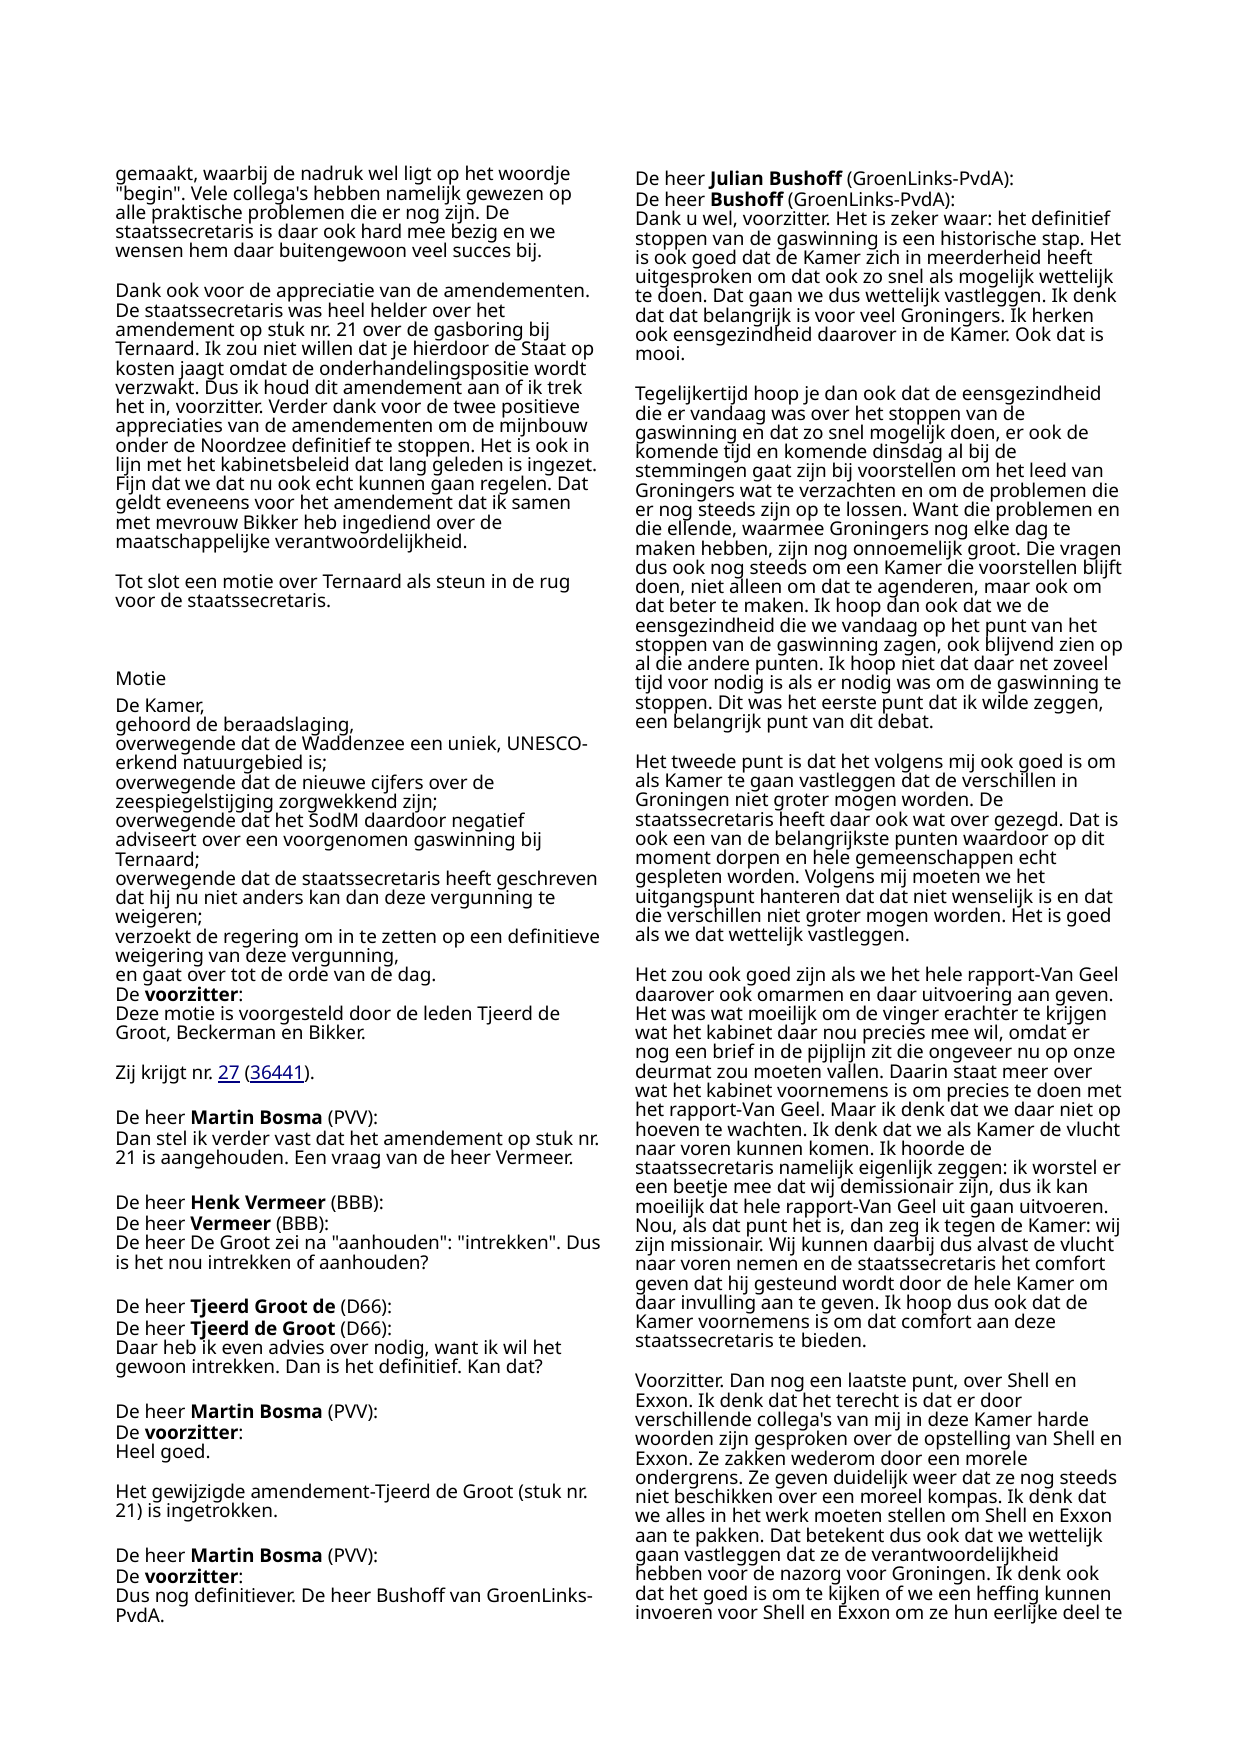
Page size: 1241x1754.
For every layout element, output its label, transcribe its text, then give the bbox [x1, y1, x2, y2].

text De heer Tjeerd de Groot (D66): [115, 1319, 605, 1339]
text Tot slot een motie over Ternaard als steun in de rug voor de staatssecretaris. [115, 573, 605, 611]
text overwegende dat de nieuwe cijfers over de zeespiegelstijging zorgwekkend zijn; [115, 774, 605, 812]
text verzoekt de regering om in te zetten op een definitieve weigering van deze vergunning, [115, 928, 605, 966]
text Deze motie is voorgesteld door de leden Tjeerd de Groot, Beckerman en Bikker. [115, 1005, 605, 1043]
text De heer Henk Vermeer (BBB): [115, 1189, 605, 1215]
text en gaat over tot de orde van de dag. [115, 966, 605, 986]
text overwegende dat het SodM daardoor negatief adviseert over een voorgenomen gaswinning bij Ternaard; [115, 812, 605, 870]
text De heer Martin Bosma (PVV): [115, 1542, 605, 1568]
text De heer Vermeer (BBB): [115, 1215, 605, 1234]
text Heel goed. [115, 1443, 605, 1462]
text Daar heb ik even advies over nodig, want ik wil het gewoon intrekken. Dan is het definitief. Kan dat? [115, 1339, 605, 1377]
text De voorzitter: [115, 1568, 605, 1587]
text overwegende dat de staatssecretaris heeft geschreven dat hij nu niet anders kan dan deze vergunning te weigeren; [115, 870, 605, 928]
text Het gewijzigde amendement-Tjeerd de Groot (stuk nr. 21) is ingetrokken. [115, 1483, 605, 1522]
text gemaakt, waarbij de nadruk wel ligt op het woordje "begin". Vele collega's hebben namelijk gewezen op alle praktische problemen die er nog zijn. De staatssecretaris is daar ook hard mee bezig en we wensen hem daar buitengewoon veel succes bij. [115, 165, 605, 262]
text Dank u wel, voorzitter. Het is zeker waar: het definitief stoppen van de gaswinning is een historische stap. Het is ook goed dat de Kamer zich in meerderheid heeft uitgesproken om dat ook zo snel als mogelijk wettelijk te doen. Dat gaan we dus wettelijk vastleggen. Ik denk dat dat belangrijk is voor veel Groningers. Ik herken ook eensgezindheid daarover in de Kamer. Ook dat is mooi. [635, 210, 1125, 364]
text overwegende dat de Waddenzee een uniek, UNESCO-erkend natuurgebied is; [115, 735, 605, 774]
text De voorzitter: [115, 986, 605, 1005]
text De heer Bushoff (GroenLinks-PvdA): [635, 191, 1125, 210]
text Dan stel ik verder vast dat het amendement op stuk nr. 21 is aangehouden. Een vraag van de heer Vermeer. [115, 1130, 605, 1168]
text Het zou ook goed zijn als we het hele rapport-Van Geel daarover ook omarmen en daar uitvoering aan geven. Het was wat moeilijk om de vinger erachter te krijgen wat het kabinet daar nou precies mee wil, omdat er nog een brief in de pijplijn zit die ongeveer nu op onze deurmat zou moeten vallen. Daarin staat meer over wat het kabinet voornemens is om precies te doen met het rapport-Van Geel. Maar ik denk dat we daar niet op hoeven te wachten. Ik denk dat we als Kamer de vlucht naar voren kunnen komen. Ik hoorde de staatssecretaris namelijk eigenlijk zeggen: ik worstel er een beetje mee dat wij demissionair zijn, dus ik kan moeilijk dat hele rapport-Van Geel uit gaan uitvoeren. Nou, als dat punt het is, dan zeg ik tegen de Kamer: wij zijn missionair. Wij kunnen daarbij dus alvast de vlucht naar voren nemen en de staatssecretaris het comfort geven dat hij gesteund wordt door de hele Kamer om daar invulling aan te geven. Ik hoop dus ook dat de Kamer voornemens is om dat comfort aan deze staatssecretaris te bieden. [635, 966, 1125, 1352]
text De Kamer, [115, 697, 605, 716]
text Motie [115, 665, 605, 691]
text Het tweede punt is dat het volgens mij ook goed is om als Kamer te gaan vastleggen dat de verschillen in Groningen niet groter mogen worden. De staatssecretaris heeft daar ook wat over gezegd. Dat is ook een van de belangrijkste punten waardoor op dit moment dorpen en hele gemeenschappen echt gespleten worden. Volgens mij moeten we het uitgangspunt hanteren dat dat niet wenselijk is en dat die verschillen niet groter mogen worden. Het is goed als we dat wettelijk vastleggen. [635, 753, 1125, 946]
text Zij krijgt nr. 27 (36441). [115, 1064, 605, 1083]
text De heer Martin Bosma (PVV): [115, 1398, 605, 1424]
text De heer Tjeerd Groot de (D66): [115, 1294, 605, 1319]
text Dus nog definitiever. De heer Bushoff van GroenLinks-PvdA. [115, 1587, 605, 1626]
text De heer De Groot zei na "aanhouden": "intrekken". Dus is het nou intrekken of aanhouden? [115, 1234, 605, 1273]
text Voorzitter. Dan nog een laatste punt, over Shell en Exxon. Ik denk dat het terecht is dat er door verschillende collega's van mij in deze Kamer harde woorden zijn gesproken over de opstelling van Shell en Exxon. Ze zakken wederom door een morele ondergrens. Ze geven duidelijk weer dat ze nog steeds niet beschikken over een moreel kompas. Ik denk dat we alles in het werk moeten stellen om Shell en Exxon aan te pakken. Dat betekent dus ook dat we wettelijk gaan vastleggen dat ze de verantwoordelijkheid hebben voor de nazorg voor Groningen. Ik denk ook dat het goed is om te kijken of we een heffing kunnen invoeren voor Shell en Exxon om ze hun eerlijke deel te [635, 1372, 1125, 1623]
text De heer Martin Bosma (PVV): [115, 1104, 605, 1130]
text Dank ook voor de appreciatie van de amendementen. De staatssecretaris was heel helder over het amendement op stuk nr. 21 over de gasboring bij Ternaard. Ik zou niet willen dat je hierdoor de Staat op kosten jaagt omdat de onderhandelingspositie wordt verzwakt. Dus ik houd dit amendement aan of ik trek het in, voorzitter. Verder dank voor de twee positieve appreciaties van de amendementen om de mijnbouw onder de Noordzee definitief te stoppen. Het is ook in lijn met het kabinetsbeleid dat lang geleden is ingezet. Fijn dat we dat nu ook echt kunnen gaan regelen. Dat geldt eveneens voor het amendement dat ik samen met mevrouw Bikker heb ingediend over de maatschappelijke verantwoordelijkheid. [115, 282, 605, 552]
text De voorzitter: [115, 1424, 605, 1443]
text Tegelijkertijd hoop je dan ook dat de eensgezindheid die er vandaag was over het stoppen van de gaswinning en dat zo snel mogelijk doen, er ook de komende tijd en komende dinsdag al bij de stemmingen gaat zijn bij voorstellen om het leed van Groningers wat te verzachten en om de problemen die er nog steeds zijn op te lossen. Want die problemen en die ellende, waarmee Groningers nog elke dag te maken hebben, zijn nog onnoemelijk groot. Die vragen dus ook nog steeds om een Kamer die voorstellen blijft doen, niet alleen om dat te agenderen, maar ook om dat beter te maken. Ik hoop dan ook dat we de eensgezindheid die we vandaag op het punt van het stoppen van de gaswinning zagen, ook blijvend zien op al die andere punten. Ik hoop niet dat daar net zoveel tijd voor nodig is als er nodig was om de gaswinning te stoppen. Dit was het eerste punt dat ik wilde zeggen, een belangrijk punt van dit debat. [635, 385, 1125, 732]
text De heer Julian Bushoff (GroenLinks-PvdA): [635, 165, 1125, 191]
text gehoord de beraadslaging, [115, 716, 605, 735]
